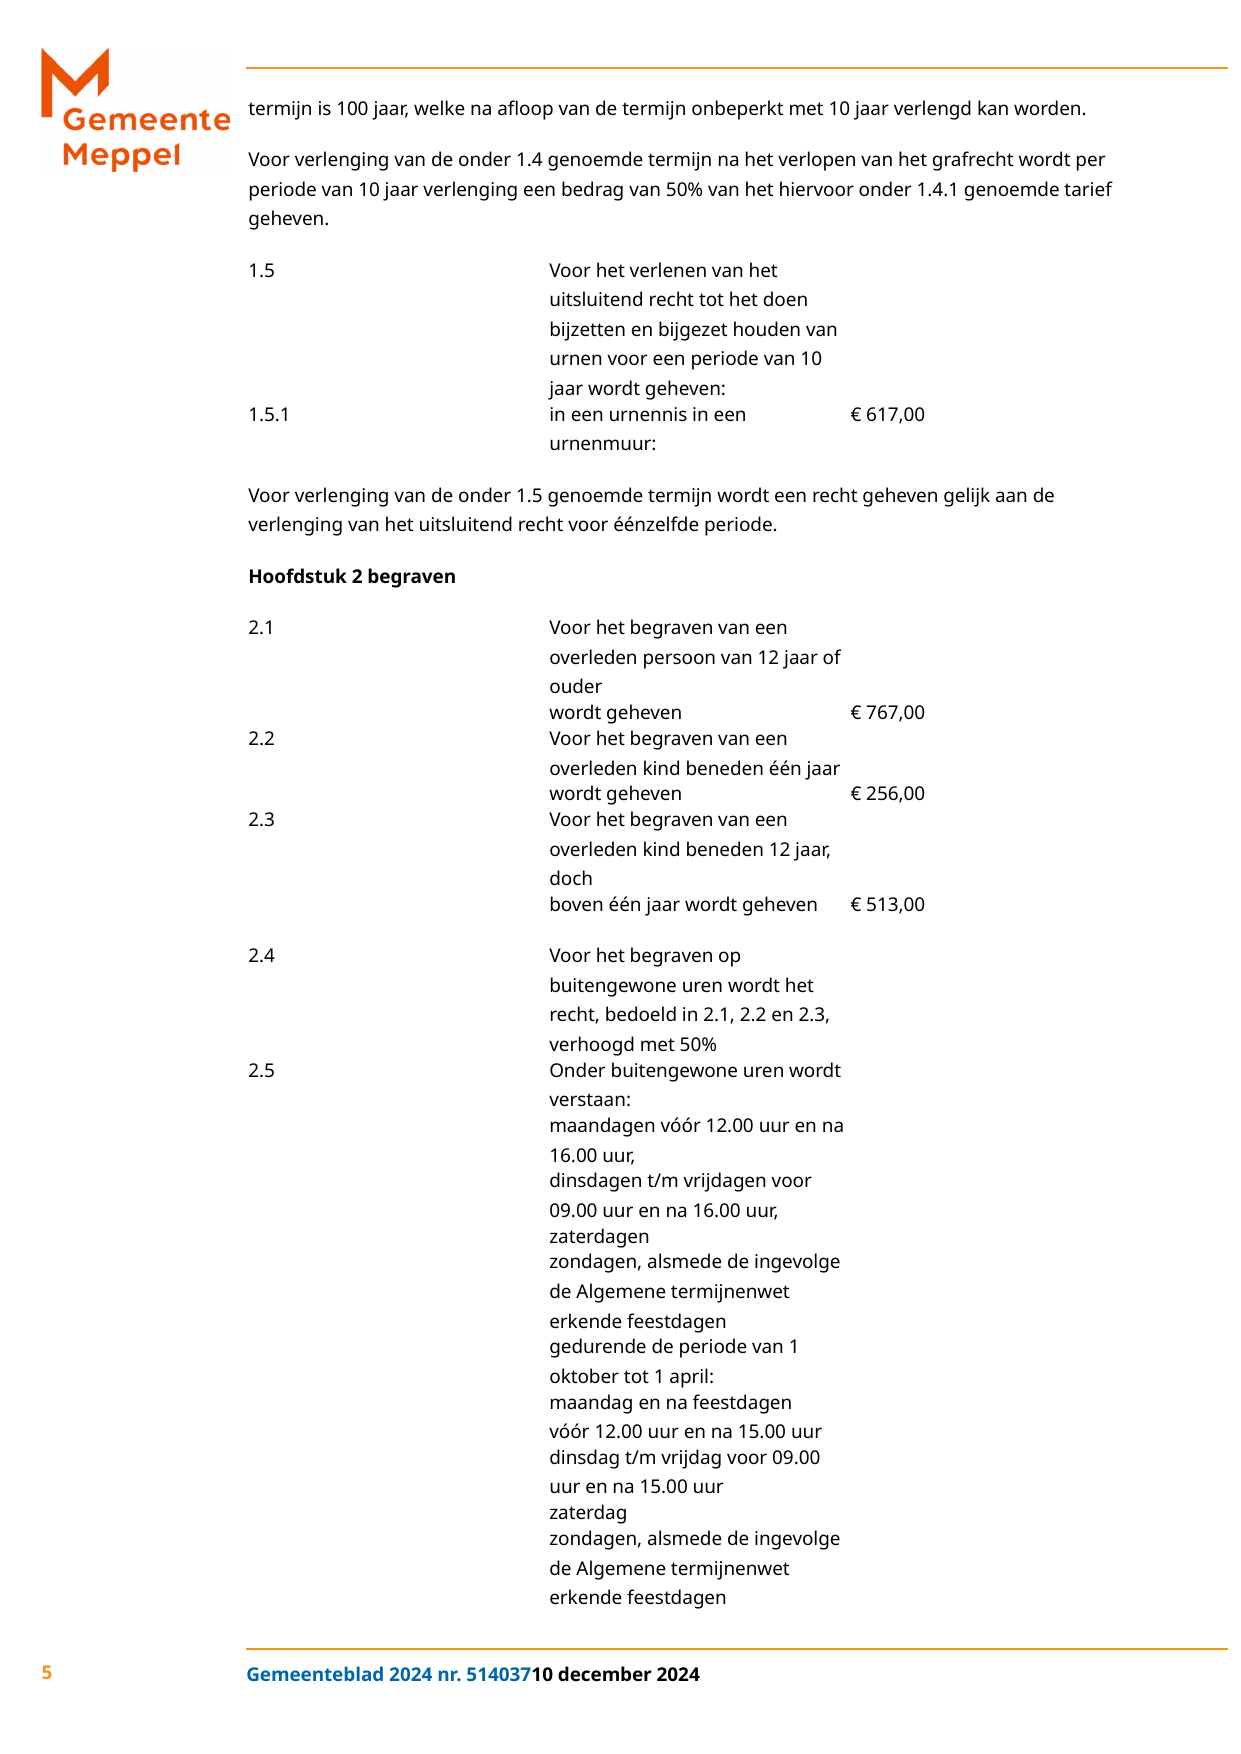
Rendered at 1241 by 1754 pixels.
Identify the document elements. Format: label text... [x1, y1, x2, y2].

table_cell Voor verlenging van de onder 1.5 genoemde termijn wordt een recht geheven gelijk aan de verlenging van het uitsluitend recht voor éénzelfde periode. [248, 482, 1152, 537]
table_cell € 767,00 [850, 699, 1152, 725]
table_cell [850, 589, 1152, 614]
table_cell [248, 231, 549, 257]
table_cell Voor het begraven van een overleden kind beneden één jaar [549, 725, 850, 780]
table_cell € 256,00 [850, 780, 1152, 806]
table_cell Hoofdstuk 2 begraven [248, 563, 1152, 589]
table_cell maandag en na feestdagen vóór 12.00 uur en na 15.00 uur [549, 1389, 850, 1444]
table_cell [850, 1525, 1152, 1610]
table_cell 2.4 [248, 943, 549, 1057]
table_cell [248, 699, 549, 725]
table_cell [850, 917, 1152, 942]
table_cell [850, 943, 1152, 1057]
table_cell [850, 725, 1152, 780]
table_cell [850, 1168, 1152, 1223]
table_cell [248, 1389, 549, 1444]
table_cell [248, 1168, 549, 1223]
table_cell 2.2 [248, 725, 549, 780]
table_cell [850, 1223, 1152, 1249]
table_cell [850, 257, 1152, 401]
table_cell [850, 231, 1152, 257]
table_cell [248, 1223, 549, 1249]
table_cell [248, 589, 549, 614]
table_cell [248, 1525, 549, 1610]
table_cell Voor het verlenen van het uitsluitend recht tot het doen bijzetten en bijgezet houden van urnen voor een periode van 10 jaar wordt geheven: [549, 257, 850, 401]
table_cell [248, 891, 549, 917]
table_cell zondagen, alsmede de ingevolge de Algemene termijnenwet erkende feestdagen [549, 1249, 850, 1333]
table_cell [850, 456, 1152, 482]
table_cell maandagen vóór 12.00 uur en na 16.00 uur, [549, 1112, 850, 1168]
table_cell [248, 917, 549, 942]
table_cell 2.5 [248, 1057, 549, 1112]
table_cell 1.5 [248, 257, 549, 401]
table_cell [850, 1389, 1152, 1444]
table_cell [850, 1057, 1152, 1112]
table_cell [850, 1500, 1152, 1525]
table_cell Voor het begraven op buitengewone uren wordt het recht, bedoeld in 2.1, 2.2 en 2.3, verhoogd met 50% [549, 943, 850, 1057]
table_cell 2.3 [248, 806, 549, 891]
table_cell [850, 806, 1152, 891]
table_cell [248, 780, 549, 806]
table_cell [850, 1112, 1152, 1168]
table_cell in een urnennis in een urnenmuur: [549, 401, 850, 456]
table_cell € 513,00 [850, 891, 1152, 917]
table_cell [248, 456, 549, 482]
table_cell [248, 1249, 549, 1333]
table_cell [549, 589, 850, 614]
table_cell € 617,00 [850, 401, 1152, 456]
table_cell [850, 1249, 1152, 1333]
table_cell [248, 1334, 549, 1389]
table_cell [850, 1444, 1152, 1499]
table_cell [248, 1444, 549, 1499]
table_cell zaterdag [549, 1500, 850, 1525]
table_cell [549, 917, 850, 942]
table_cell [549, 537, 850, 563]
table_cell boven één jaar wordt geheven [549, 891, 850, 917]
table_cell [549, 231, 850, 257]
picture [41, 47, 231, 172]
table_cell termijn is 100 jaar, welke na afloop van de termijn onbeperkt met 10 jaar verlengd kan worden. [248, 95, 1152, 121]
table_cell zaterdagen [549, 1223, 850, 1249]
table_cell [248, 1112, 549, 1168]
table_cell Onder buitengewone uren wordt verstaan: [549, 1057, 850, 1112]
table_cell dinsdag t/m vrijdag voor 09.00 uur en na 15.00 uur [549, 1444, 850, 1499]
table_cell [850, 615, 1152, 699]
table_cell [850, 537, 1152, 563]
table_cell [248, 1500, 549, 1525]
table_cell Voor verlenging van de onder 1.4 genoemde termijn na het verlopen van het grafrecht wordt per periode van 10 jaar verlenging een bedrag van 50% van het hiervoor onder 1.4.1 genoemde tarief geheven. [248, 146, 1152, 231]
table_cell [850, 1334, 1152, 1389]
table_cell zondagen, alsmede de ingevolge de Algemene termijnenwet erkende feestdagen [549, 1525, 850, 1610]
table_cell [549, 456, 850, 482]
table_cell [248, 537, 549, 563]
table_cell [248, 121, 1152, 146]
table_cell dinsdagen t/m vrijdagen voor 09.00 uur en na 16.00 uur, [549, 1168, 850, 1223]
table_cell Voor het begraven van een overleden persoon van 12 jaar of ouder [549, 615, 850, 699]
table_cell gedurende de periode van 1 oktober tot 1 april: [549, 1334, 850, 1389]
table_cell Voor het begraven van een overleden kind beneden 12 jaar, doch [549, 806, 850, 891]
table_cell wordt geheven [549, 780, 850, 806]
table_cell 2.1 [248, 615, 549, 699]
table_cell wordt geheven [549, 699, 850, 725]
table_cell 1.5.1 [248, 401, 549, 456]
